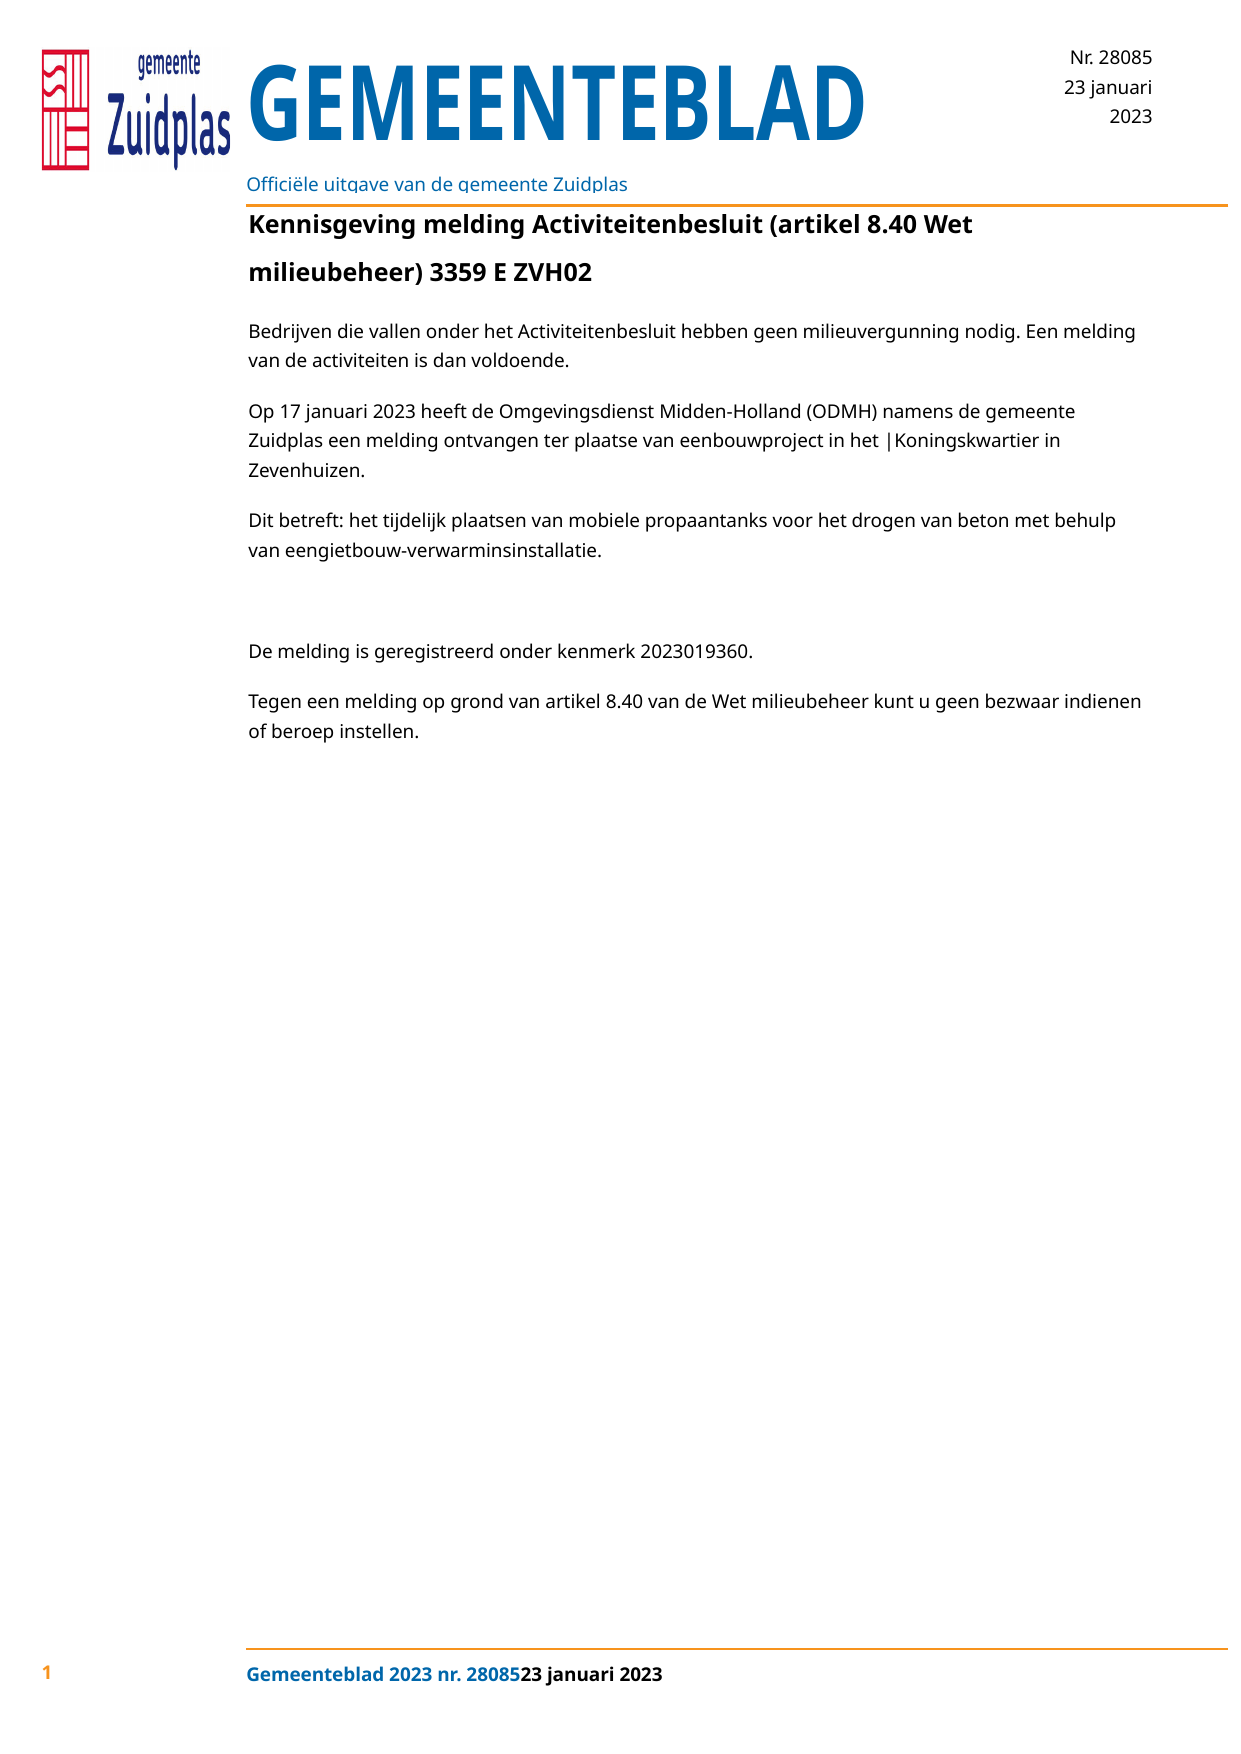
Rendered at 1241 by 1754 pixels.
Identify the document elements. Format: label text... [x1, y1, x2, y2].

text Kennisgeving melding Activiteitenbesluit (artikel 8.40 Wet milieubeheer) 3359 E ZVH02 [248, 207, 1152, 288]
text Dit betreft: het tijdelijk plaatsen van mobiele propaantanks voor het drogen van beton met behulp van eengietbouw-verwarminsinstallatie. [248, 507, 1152, 563]
picture [41, 47, 231, 172]
text De melding is geregistreerd onder kenmerk 2023019360. [248, 638, 1152, 664]
text Tegen een melding op grond van artikel 8.40 van de Wet milieubeheer kunt u geen bezwaar indienen of beroep instellen. [248, 688, 1152, 744]
text Bedrijven die vallen onder het Activiteitenbesluit hebben geen milieuvergunning nodig. Een melding van de activiteiten is dan voldoende. [248, 318, 1152, 373]
text Op 17 januari 2023 heeft de Omgevingsdienst Midden-Holland (ODMH) namens de gemeente Zuidplas een melding ontvangen ter plaatse van eenbouwproject in het |Koningskwartier in Zevenhuizen. [248, 398, 1152, 483]
